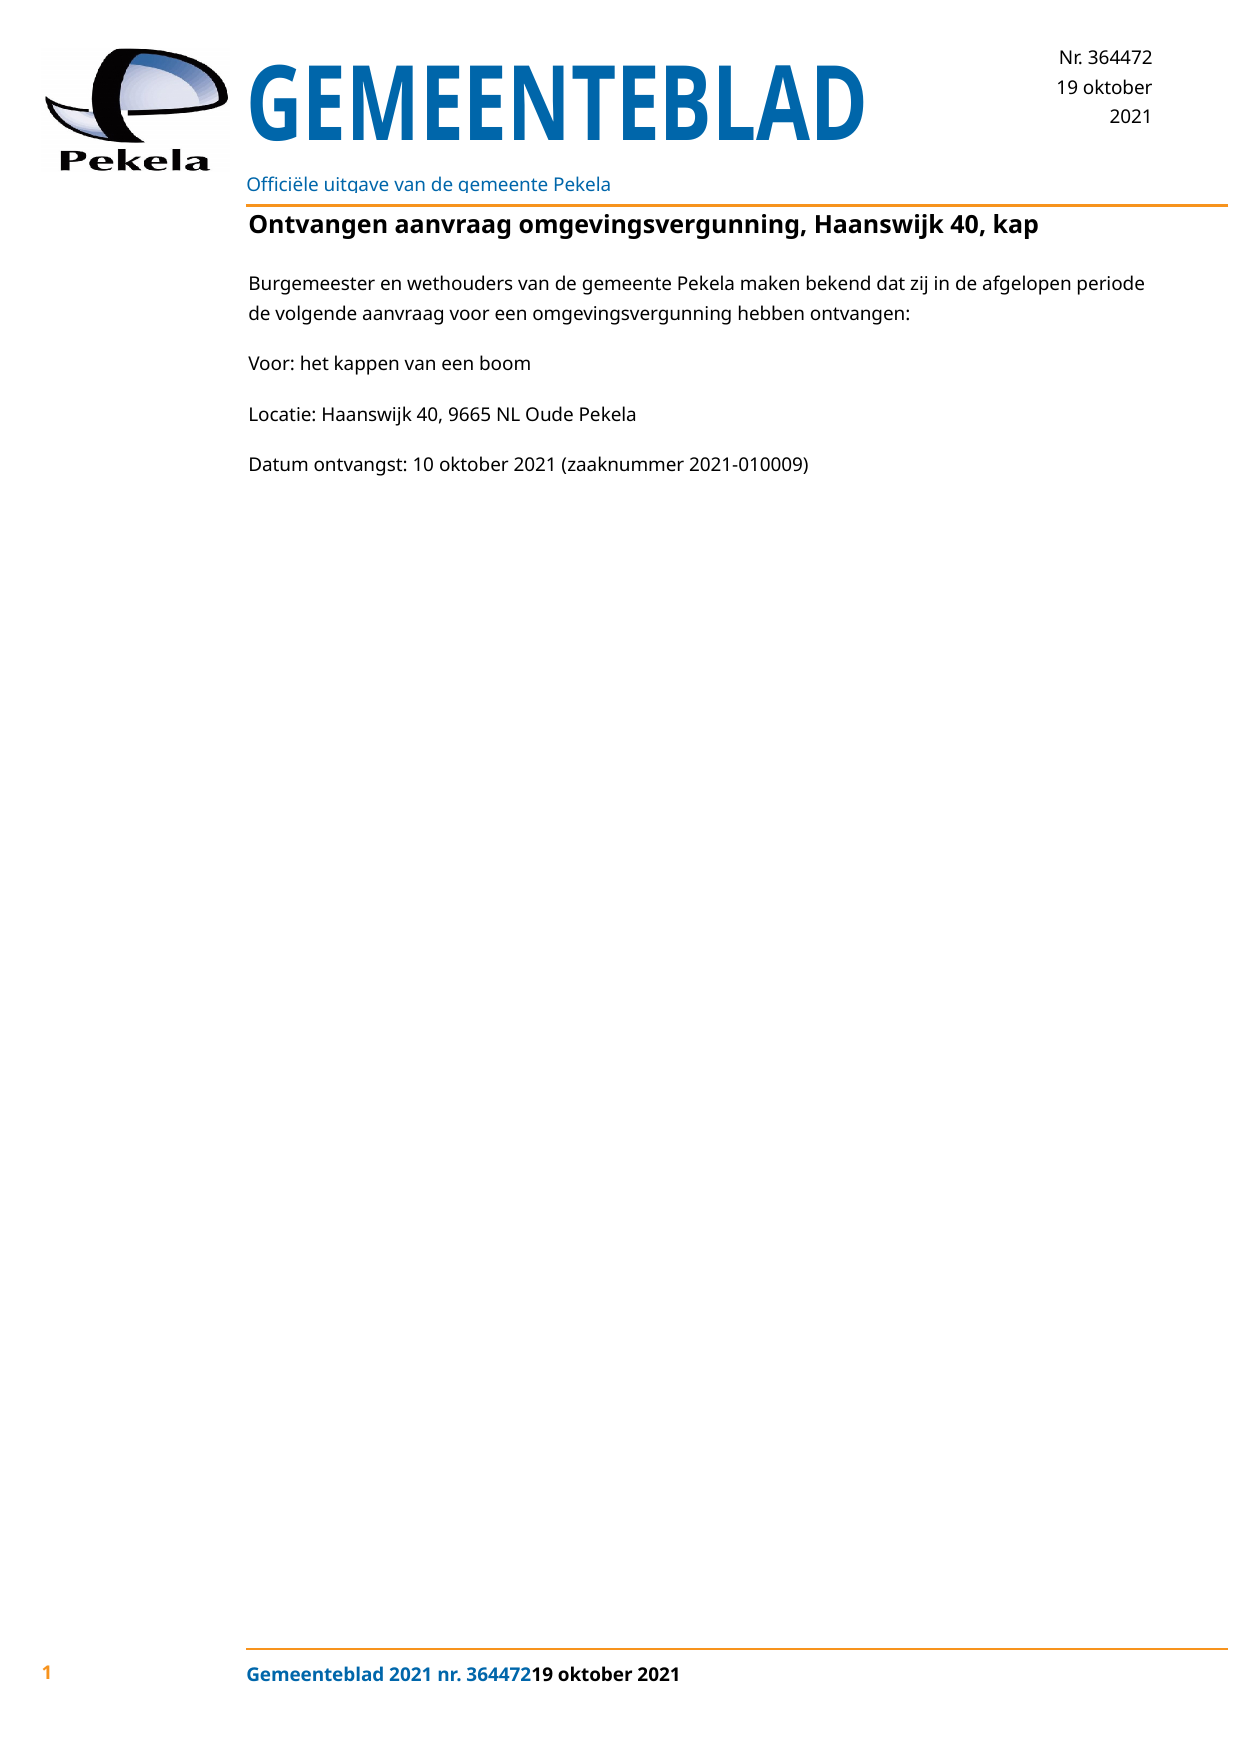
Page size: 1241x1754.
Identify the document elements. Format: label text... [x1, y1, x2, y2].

text Ontvangen aanvraag omgevingsvergunning, Haanswijk 40, kap [248, 207, 1152, 241]
text Datum ontvangst: 10 oktober 2021 (zaaknummer 2021-010009) [248, 451, 1152, 477]
text Locatie: Haanswijk 40, 9665 NL Oude Pekela [248, 401, 1152, 426]
text Voor: het kappen van een boom [248, 350, 1152, 376]
text Burgemeester en wethouders van de gemeente Pekela maken bekend dat zij in de afgelopen periode de volgende aanvraag voor een omgevingsvergunning hebben ontvangen: [248, 270, 1152, 326]
picture [41, 47, 231, 172]
